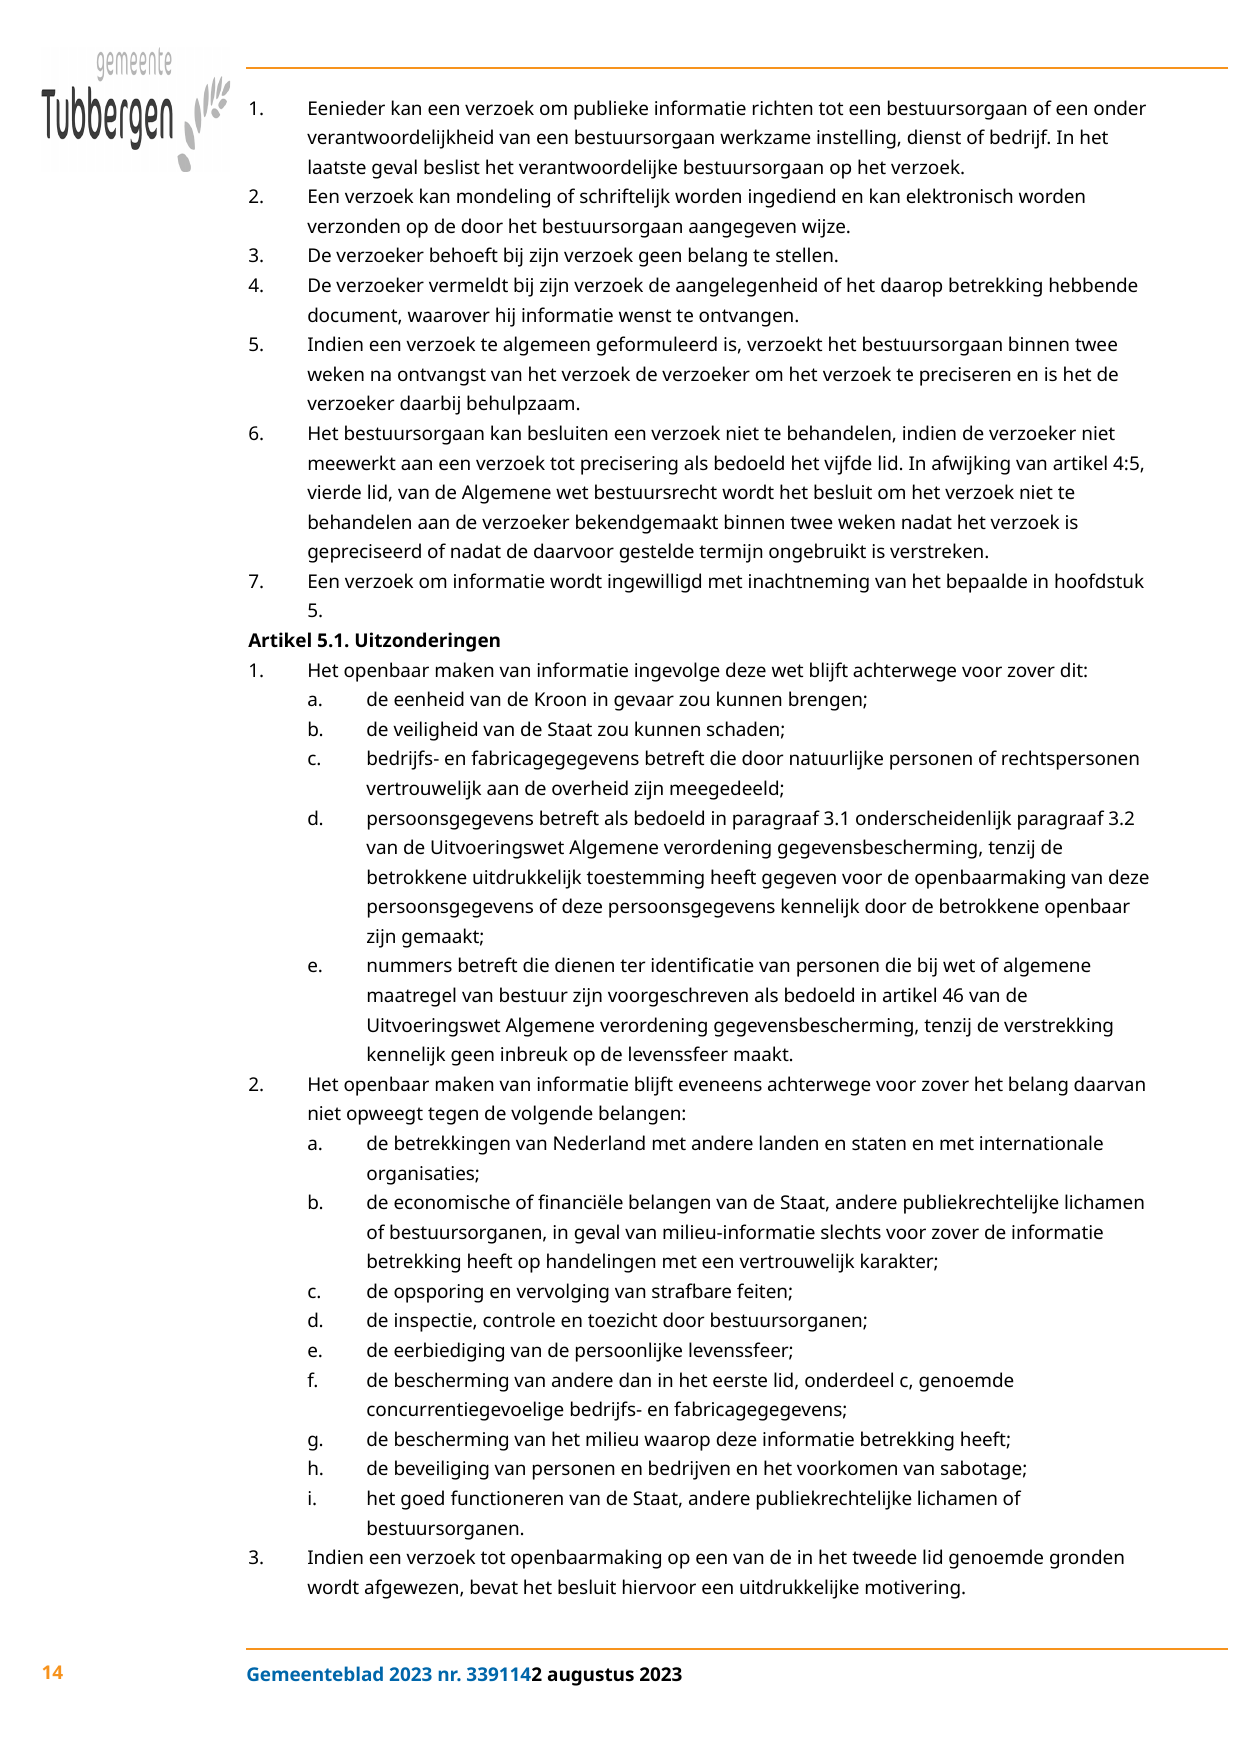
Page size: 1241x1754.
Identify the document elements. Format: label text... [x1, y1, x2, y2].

list de veiligheid van de Staat zou kunnen schaden; [307, 716, 1152, 742]
list de betrekkingen van Nederland met andere landen en staten en met internationale organisaties; [307, 1130, 1152, 1186]
picture [41, 47, 231, 172]
list De verzoeker behoeft bij zijn verzoek geen belang te stellen. [248, 243, 1152, 268]
list Indien een verzoek tot openbaarmaking op een van de in het tweede lid genoemde gronden wordt afgewezen, bevat het besluit hiervoor een uitdrukkelijke motivering. [248, 1544, 1152, 1600]
list bedrijfs- en fabricagegegevens betreft die door natuurlijke personen of rechtspersonen vertrouwelijk aan de overheid zijn meegedeeld; [307, 746, 1152, 801]
list de bescherming van andere dan in het eerste lid, onderdeel c, genoemde concurrentiegevoelige bedrijfs- en fabricagegegevens; [307, 1367, 1152, 1422]
list persoonsgegevens betreft als bedoeld in paragraaf 3.1 onderscheidenlijk paragraaf 3.2 van de Uitvoeringswet Algemene verordening gegevensbescherming, tenzij de betrokkene uitdrukkelijk toestemming heeft gegeven voor de openbaarmaking van deze persoonsgegevens of deze persoonsgegevens kennelijk door de betrokkene openbaar zijn gemaakt; [307, 805, 1152, 949]
list de beveiliging van personen en bedrijven en het voorkomen van sabotage; [307, 1456, 1152, 1481]
list Het openbaar maken van informatie ingevolge deze wet blijft achterwege voor zover dit: [248, 657, 1152, 683]
list Een verzoek om informatie wordt ingewilligd met inachtneming van het bepaalde in hoofdstuk 5. [248, 568, 1152, 623]
list de bescherming van het milieu waarop deze informatie betrekking heeft; [307, 1426, 1152, 1452]
list De verzoeker vermeldt bij zijn verzoek de aangelegenheid of het daarop betrekking hebbende document, waarover hij informatie wenst te ontvangen. [248, 272, 1152, 328]
list Het bestuursorgaan kan besluiten een verzoek niet te behandelen, indien de verzoeker niet meewerkt aan een verzoek tot precisering als bedoeld het vijfde lid. In afwijking van artikel 4:5, vierde lid, van de Algemene wet bestuursrecht wordt het besluit om het verzoek niet te behandelen aan de verzoeker bekendgemaakt binnen twee weken nadat het verzoek is gepreciseerd of nadat de daarvoor gestelde termijn ongebruikt is verstreken. [248, 420, 1152, 564]
list nummers betreft die dienen ter identificatie van personen die bij wet of algemene maatregel van bestuur zijn voorgeschreven als bedoeld in artikel 46 van de Uitvoeringswet Algemene verordening gegevensbescherming, tenzij de verstrekking kennelijk geen inbreuk op de levenssfeer maakt. [307, 953, 1152, 1067]
list de eenheid van de Kroon in gevaar zou kunnen brengen; [307, 686, 1152, 712]
list de economische of financiële belangen van de Staat, andere publiekrechtelijke lichamen of bestuursorganen, in geval van milieu-informatie slechts voor zover de informatie betrekking heeft op handelingen met een vertrouwelijk karakter; [307, 1189, 1152, 1274]
list het goed functioneren van de Staat, andere publiekrechtelijke lichamen of bestuursorganen. [307, 1485, 1152, 1541]
list Indien een verzoek te algemeen geformuleerd is, verzoekt het bestuursorgaan binnen twee weken na ontvangst van het verzoek de verzoeker om het verzoek te preciseren en is het de verzoeker daarbij behulpzaam. [248, 331, 1152, 416]
list de inspectie, controle en toezicht door bestuursorganen; [307, 1308, 1152, 1333]
list de opsporing en vervolging van strafbare feiten; [307, 1278, 1152, 1304]
list de eerbiediging van de persoonlijke levenssfeer; [307, 1337, 1152, 1363]
list Een verzoek kan mondeling of schriftelijk worden ingediend en kan elektronisch worden verzonden op de door het bestuursorgaan aangegeven wijze. [248, 183, 1152, 239]
list Het openbaar maken van informatie blijft eveneens achterwege voor zover het belang daarvan niet opweegt tegen de volgende belangen: [248, 1071, 1152, 1126]
text Artikel 5.1. Uitzonderingen [248, 627, 1152, 653]
list Eenieder kan een verzoek om publieke informatie richten tot een bestuursorgaan of een onder verantwoordelijkheid van een bestuursorgaan werkzame instelling, dienst of bedrijf. In het laatste geval beslist het verantwoordelijke bestuursorgaan op het verzoek. [248, 95, 1152, 180]
